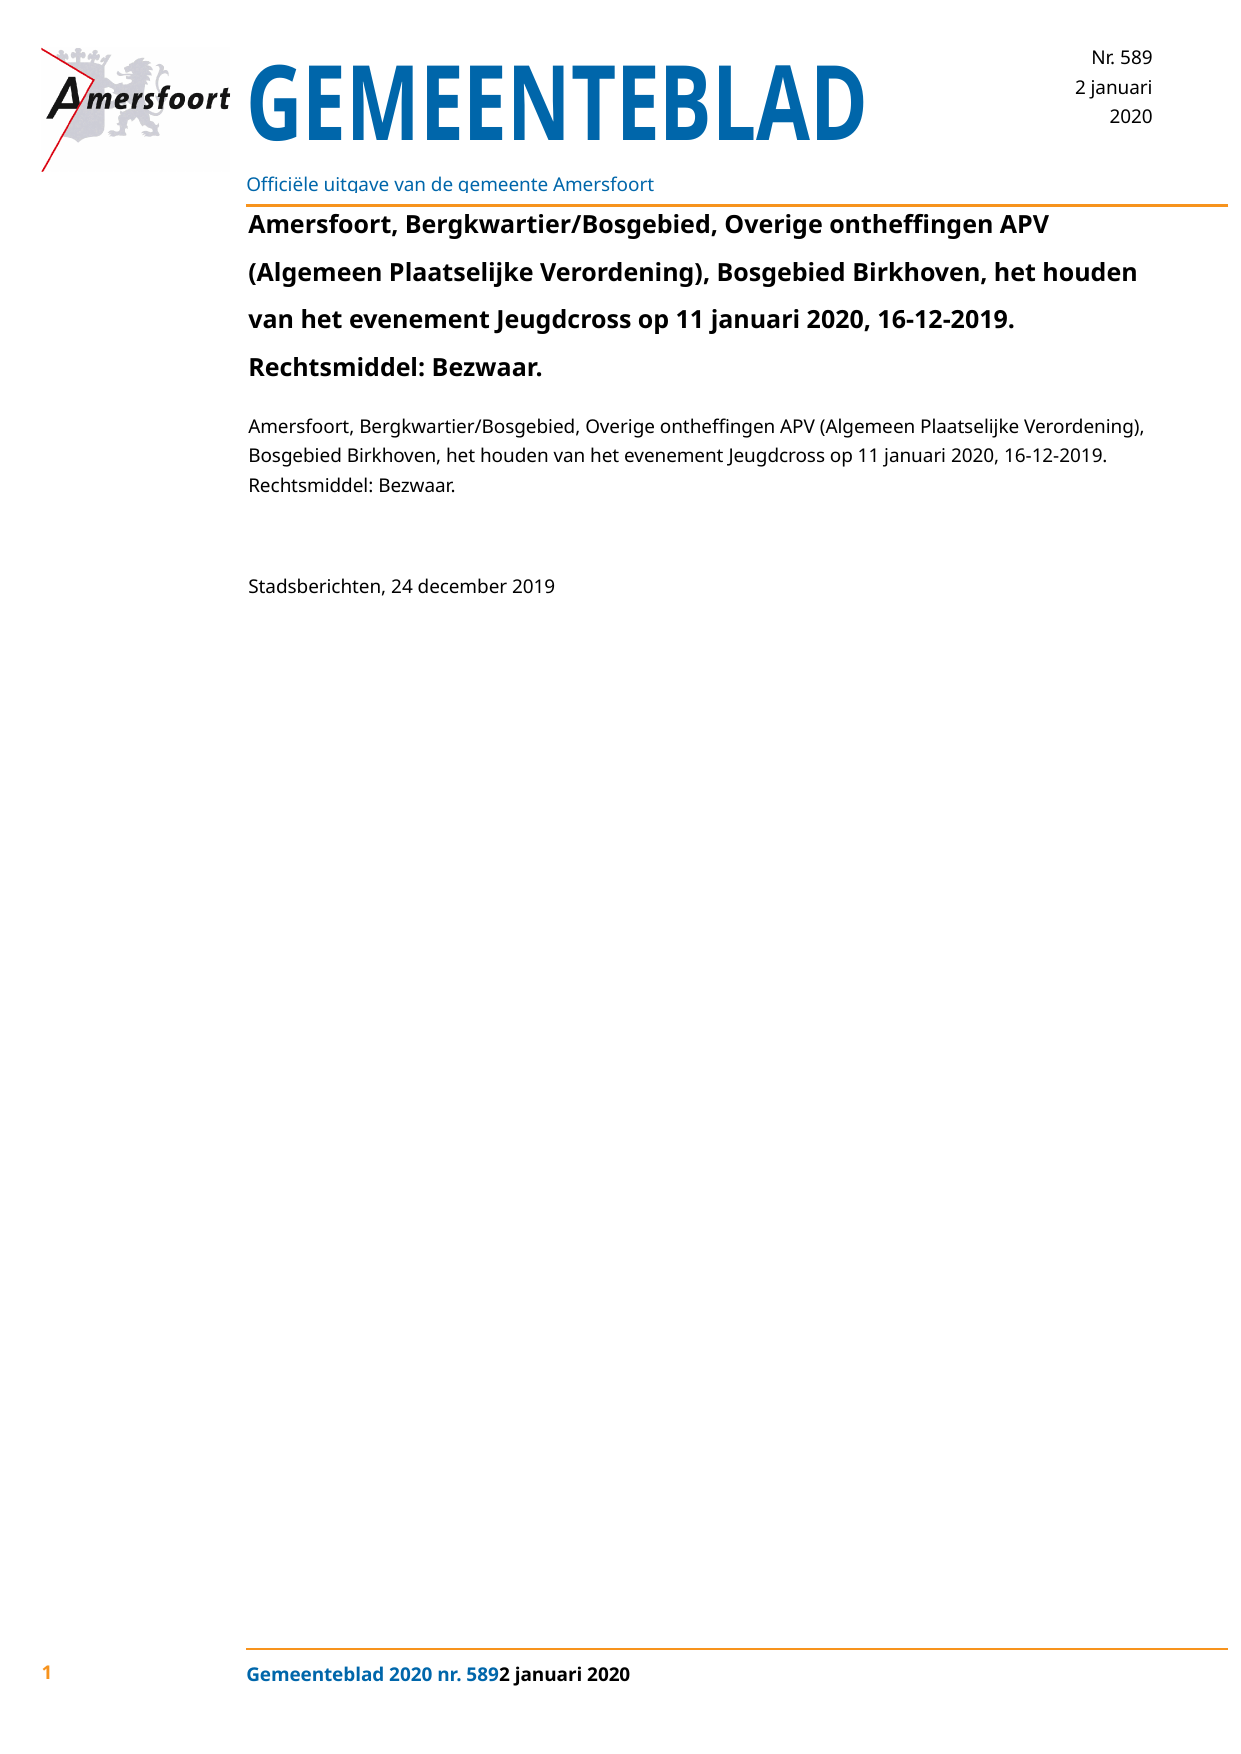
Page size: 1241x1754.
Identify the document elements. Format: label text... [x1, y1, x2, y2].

text Amersfoort, Bergkwartier/Bosgebied, Overige ontheffingen APV (Algemeen Plaatselijke Verordening), Bosgebied Birkhoven, het houden van het evenement Jeugdcross op 11 januari 2020, 16-12-2019. Rechtsmiddel: Bezwaar. [248, 413, 1152, 498]
text Amersfoort, Bergkwartier/Bosgebied, Overige ontheffingen APV (Algemeen Plaatselijke Verordening), Bosgebied Birkhoven, het houden van het evenement Jeugdcross op 11 januari 2020, 16-12-2019. Rechtsmiddel: Bezwaar. [248, 207, 1152, 384]
picture [41, 47, 231, 172]
text Stadsberichten, 24 december 2019 [248, 573, 1152, 599]
